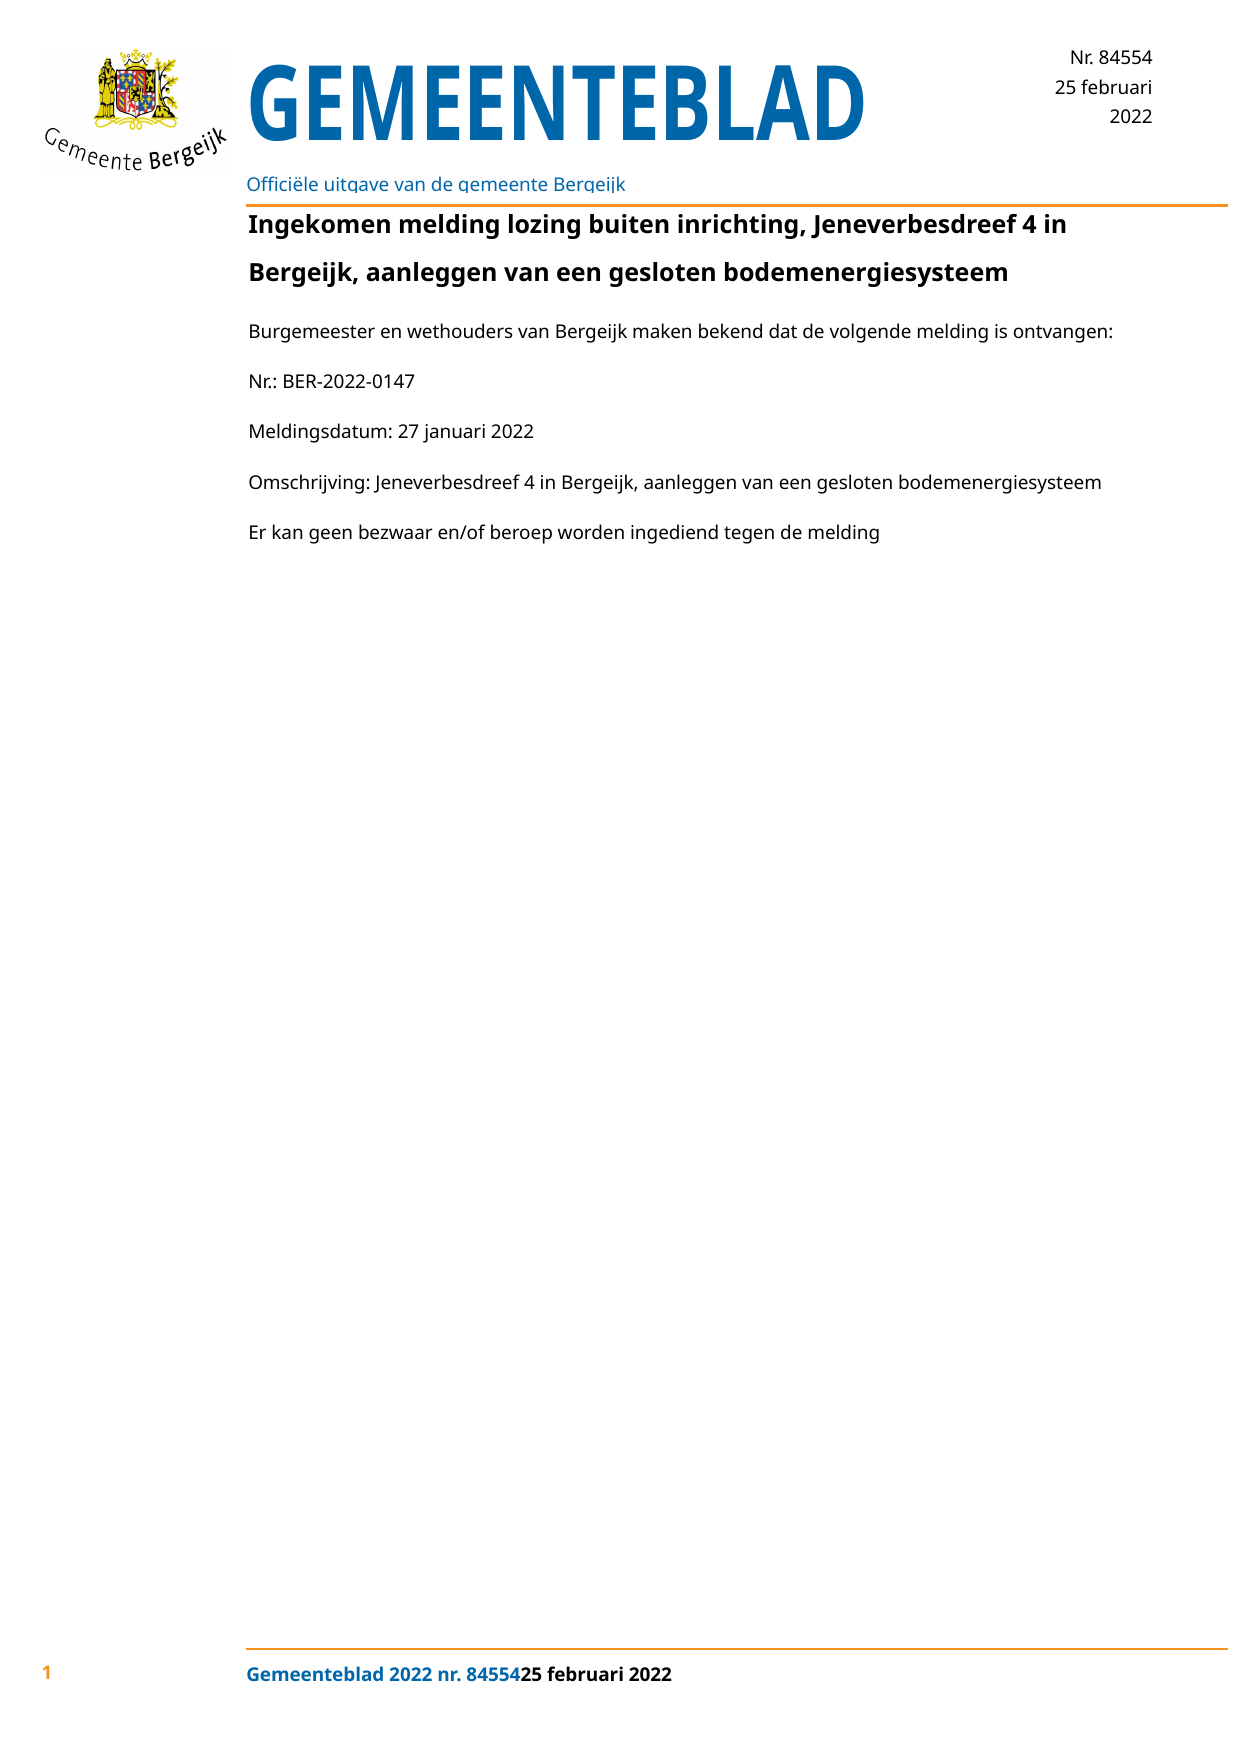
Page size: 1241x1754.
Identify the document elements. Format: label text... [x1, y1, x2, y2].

text Burgemeester en wethouders van Bergeijk maken bekend dat de volgende melding is ontvangen: [248, 318, 1152, 344]
picture [41, 47, 231, 172]
text Omschrijving: Jeneverbesdreef 4 in Bergeijk, aanleggen van een gesloten bodemenergiesysteem [248, 469, 1152, 495]
text Nr.: BER-2022-0147 [248, 368, 1152, 394]
text Ingekomen melding lozing buiten inrichting, Jeneverbesdreef 4 in Bergeijk, aanleggen van een gesloten bodemenergiesysteem [248, 207, 1152, 288]
text Meldingsdatum: 27 januari 2022 [248, 419, 1152, 444]
text Er kan geen bezwaar en/of beroep worden ingediend tegen de melding [248, 519, 1152, 545]
